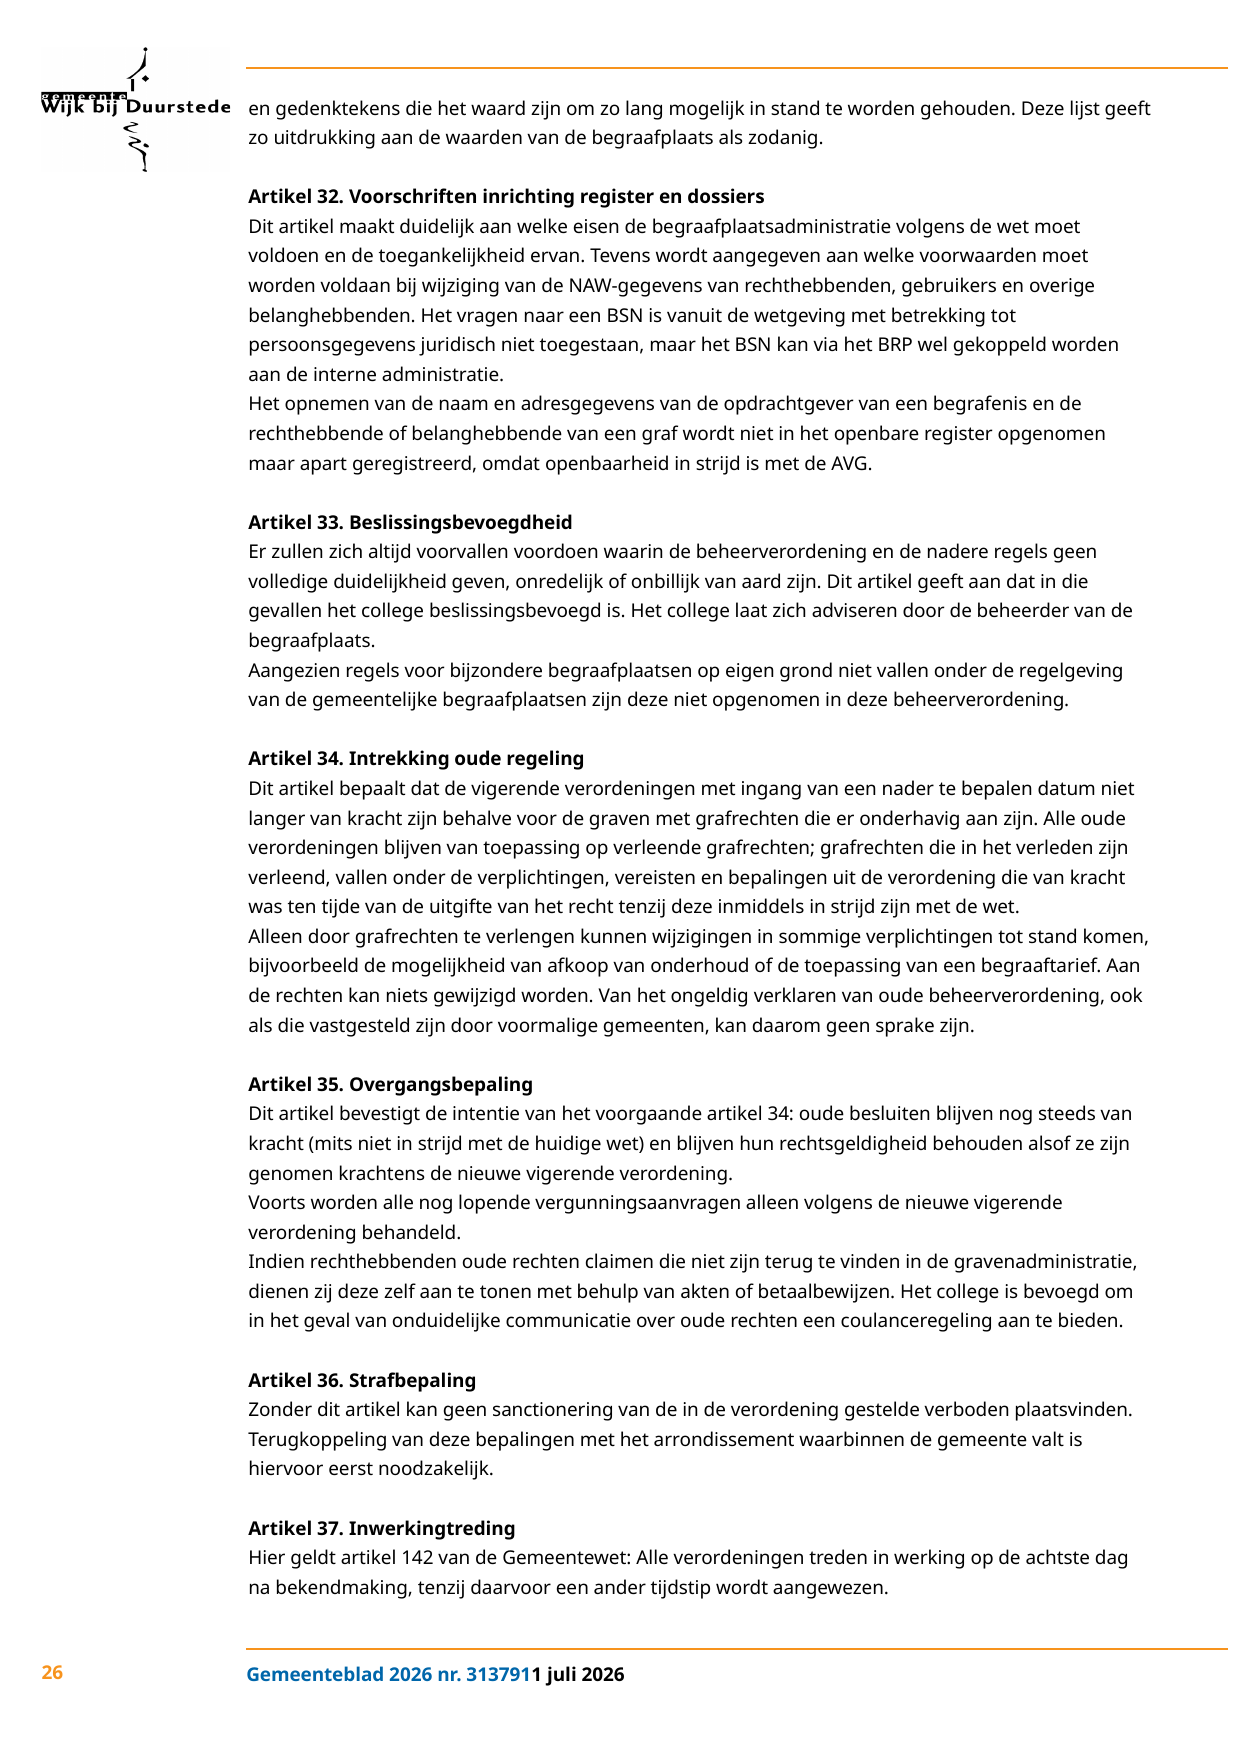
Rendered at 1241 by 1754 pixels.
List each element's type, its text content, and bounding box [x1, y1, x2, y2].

text Voorts worden alle nog lopende vergunningsaanvragen alleen volgens de nieuwe vigerende verordening behandeld. [248, 1189, 1152, 1245]
text en gedenktekens die het waard zijn om zo lang mogelijk in stand te worden gehouden. Deze lijst geeft zo uitdrukking aan de waarden van de begraafplaats als zodanig. [248, 95, 1152, 150]
text Artikel 33. Beslissingsbevoegdheid [248, 509, 1152, 535]
text Zonder dit artikel kan geen sanctionering van de in de verordening gestelde verboden plaatsvinden. Terugkoppeling van deze bepalingen met het arrondissement waarbinnen de gemeente valt is hiervoor eerst noodzakelijk. [248, 1396, 1152, 1481]
text Dit artikel bevestigt de intentie van het voorgaande artikel 34: oude besluiten blijven nog steeds van kracht (mits niet in strijd met de huidige wet) en blijven hun rechtsgeldigheid behouden alsof ze zijn genomen krachtens de nieuwe vigerende verordening. [248, 1101, 1152, 1186]
text Artikel 34. Intrekking oude regeling [248, 746, 1152, 771]
text Aangezien regels voor bijzondere begraafplaatsen op eigen grond niet vallen onder de regelgeving van de gemeentelijke begraafplaatsen zijn deze niet opgenomen in deze beheerverordening. [248, 657, 1152, 712]
text Het opnemen van de naam en adresgegevens van de opdrachtgever van een begrafenis en de rechthebbende of belanghebbende van een graf wordt niet in het openbare register opgenomen maar apart geregistreerd, omdat openbaarheid in strijd is met de AVG. [248, 391, 1152, 476]
text Indien rechthebbenden oude rechten claimen die niet zijn terug te vinden in de gravenadministratie, dienen zij deze zelf aan te tonen met behulp van akten of betaalbewijzen. Het college is bevoegd om in het geval van onduidelijke communicatie over oude rechten een coulanceregeling aan te bieden. [248, 1248, 1152, 1333]
text Artikel 37. Inwerkingtreding [248, 1515, 1152, 1541]
text Artikel 35. Overgangsbepaling [248, 1071, 1152, 1097]
text Artikel 36. Strafbepaling [248, 1367, 1152, 1393]
text Dit artikel maakt duidelijk aan welke eisen de begraafplaatsadministratie volgens de wet moet voldoen en de toegankelijkheid ervan. Tevens wordt aangegeven aan welke voorwaarden moet worden voldaan bij wijziging van de NAW-gegevens van rechthebbenden, gebruikers en overige belanghebbenden. Het vragen naar een BSN is vanuit de wetgeving met betrekking tot persoonsgegevens juridisch niet toegestaan, maar het BSN kan via het BRP wel gekoppeld worden aan de interne administratie. [248, 213, 1152, 387]
text Er zullen zich altijd voorvallen voordoen waarin de beheerverordening en de nadere regels geen volledige duidelijkheid geven, onredelijk of onbillijk van aard zijn. Dit artikel geeft aan dat in die gevallen het college beslissingsbevoegd is. Het college laat zich adviseren door de beheerder van de begraafplaats. [248, 538, 1152, 653]
text Dit artikel bepaalt dat de vigerende verordeningen met ingang van een nader te bepalen datum niet langer van kracht zijn behalve voor de graven met grafrechten die er onderhavig aan zijn. Alle oude verordeningen blijven van toepassing op verleende grafrechten; grafrechten die in het verleden zijn verleend, vallen onder de verplichtingen, vereisten en bepalingen uit de verordening die van kracht was ten tijde van de uitgifte van het recht tenzij deze inmiddels in strijd zijn met de wet. [248, 775, 1152, 919]
picture [41, 47, 231, 172]
text Artikel 32. Voorschriften inrichting register en dossiers [248, 183, 1152, 209]
text Alleen door grafrechten te verlengen kunnen wijzigingen in sommige verplichtingen tot stand komen, bijvoorbeeld de mogelijkheid van afkoop van onderhoud of de toepassing van een begraaftarief. Aan de rechten kan niets gewijzigd worden. Van het ongeldig verklaren van oude beheerverordening, ook als die vastgesteld zijn door voormalige gemeenten, kan daarom geen sprake zijn. [248, 923, 1152, 1038]
text Hier geldt artikel 142 van de Gemeentewet: Alle verordeningen treden in werking op de achtste dag na bekendmaking, tenzij daarvoor een ander tijdstip wordt aangewezen. [248, 1544, 1152, 1600]
